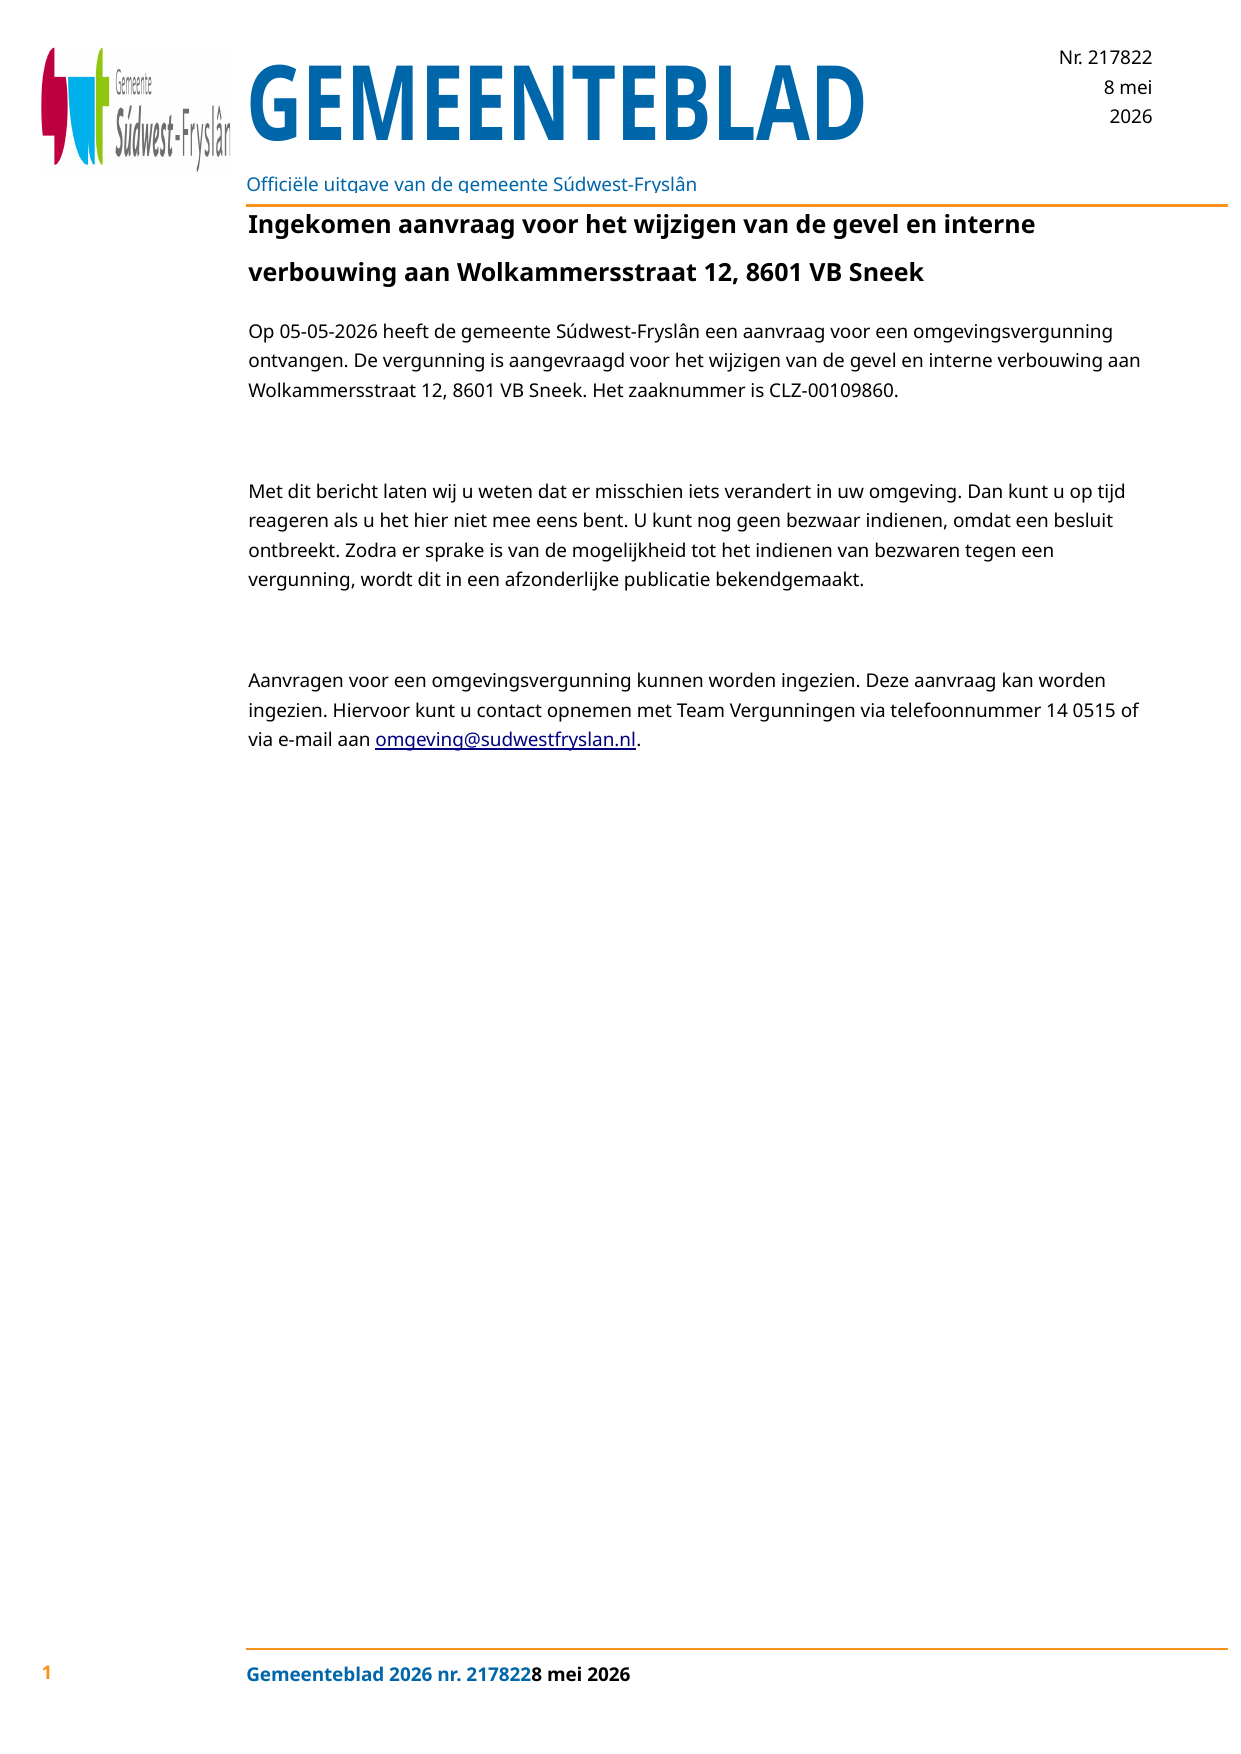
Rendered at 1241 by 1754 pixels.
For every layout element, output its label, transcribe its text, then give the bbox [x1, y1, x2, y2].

text Op 05-05-2026 heeft de gemeente Súdwest-Fryslân een aanvraag voor een omgevingsvergunning ontvangen. De vergunning is aangevraagd voor het wijzigen van de gevel en interne verbouwing aan Wolkammersstraat 12, 8601 VB Sneek. Het zaaknummer is CLZ-00109860. [248, 318, 1152, 403]
picture [41, 47, 231, 172]
text Aanvragen voor een omgevingsvergunning kunnen worden ingezien. Deze aanvraag kan worden ingezien. Hiervoor kunt u contact opnemen met Team Vergunningen via telefoonnummer 14 0515 of via e-mail aan omgeving@sudwestfryslan.nl. [248, 667, 1152, 752]
text Ingekomen aanvraag voor het wijzigen van de gevel en interne verbouwing aan Wolkammersstraat 12, 8601 VB Sneek [248, 207, 1152, 288]
text Met dit bericht laten wij u weten dat er misschien iets verandert in uw omgeving. Dan kunt u op tijd reageren als u het hier niet mee eens bent. U kunt nog geen bezwaar indienen, omdat een besluit ontbreekt. Zodra er sprake is van de mogelijkheid tot het indienen van bezwaren tegen een vergunning, wordt dit in een afzonderlijke publicatie bekendgemaakt. [248, 478, 1152, 592]
